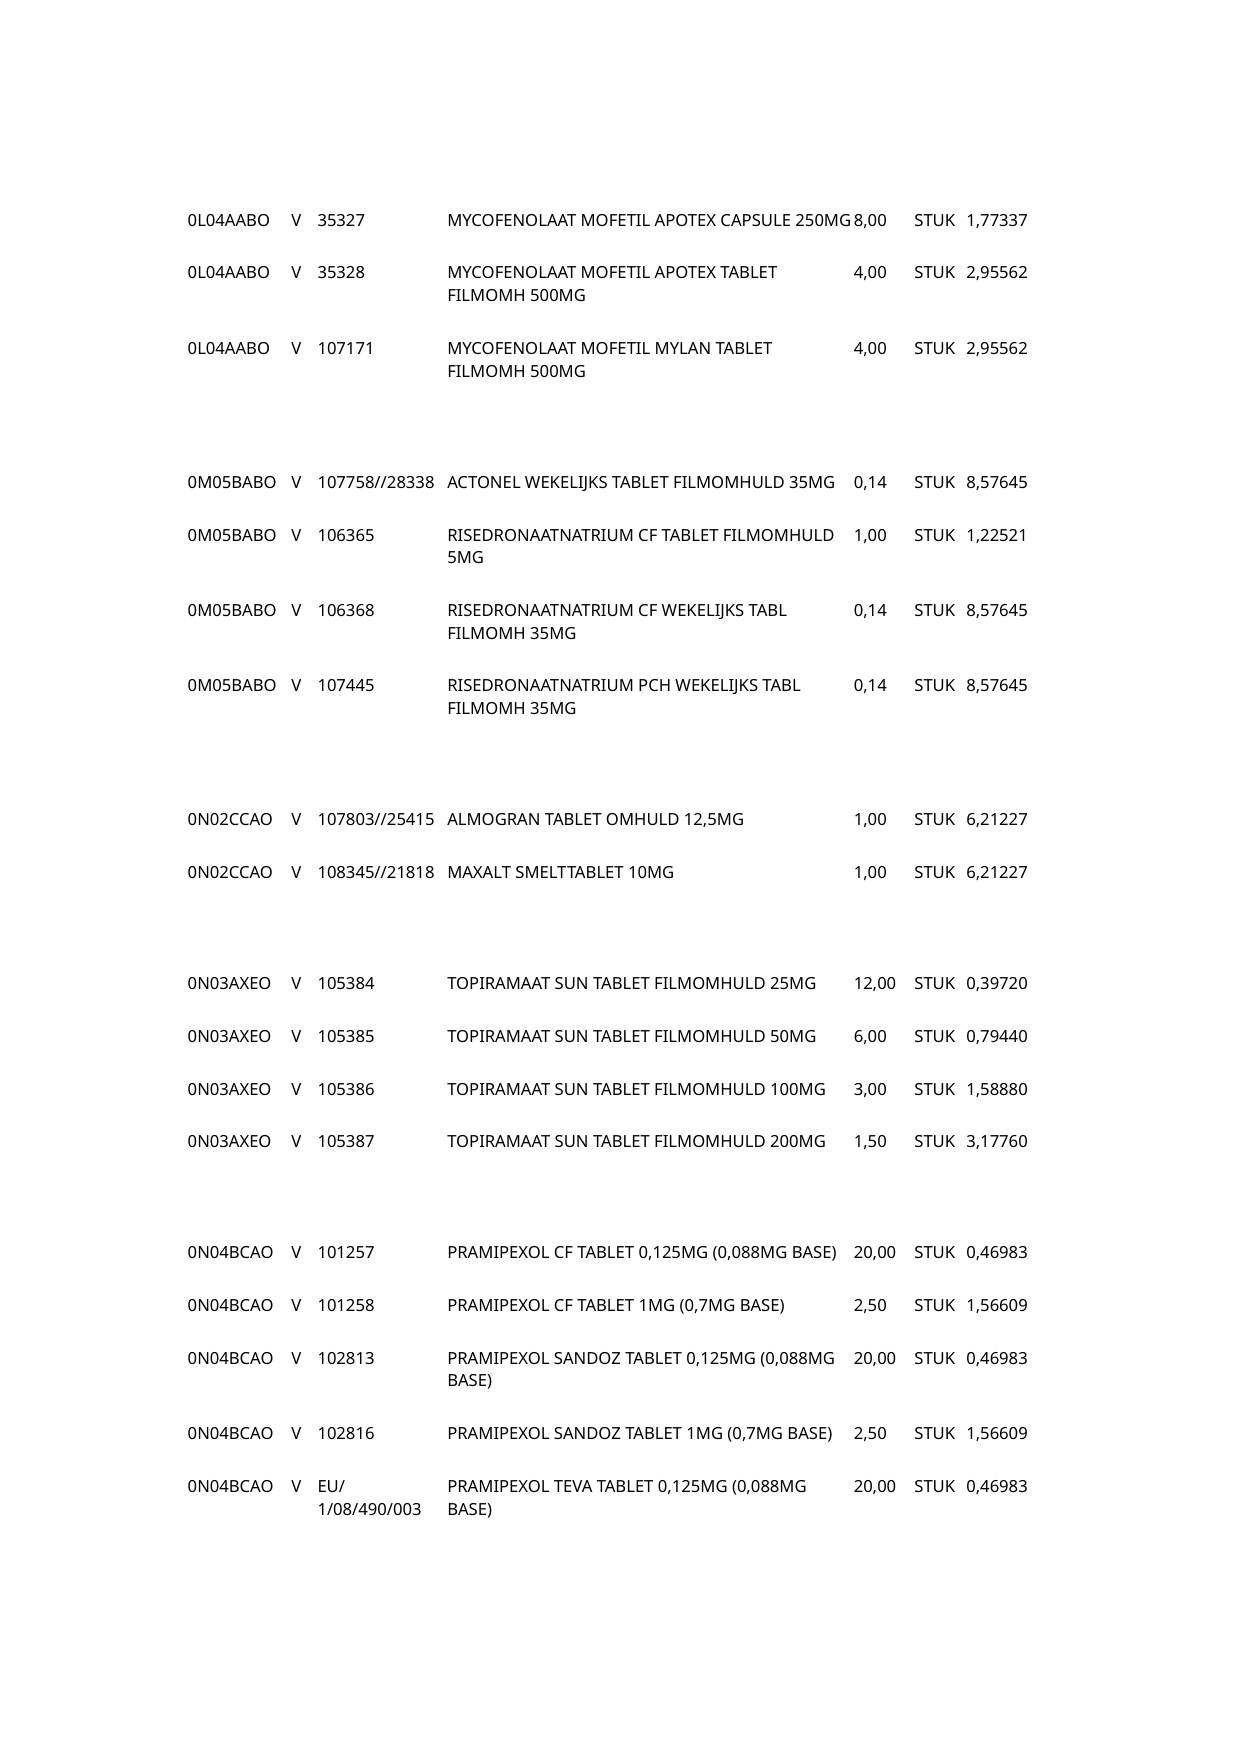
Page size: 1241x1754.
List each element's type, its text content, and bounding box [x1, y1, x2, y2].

table_cell 0L04AABO [188, 337, 291, 412]
table_cell [854, 1183, 914, 1241]
table_cell ACTONEL WEKELIJKS TABLET FILMOMHULD 35MG [447, 470, 853, 523]
table_cell STUK [914, 1077, 966, 1130]
table_cell 107171 [317, 337, 447, 412]
table_cell 0,46983 [966, 1241, 1053, 1294]
table_cell [914, 913, 966, 972]
table_cell V [291, 1294, 317, 1346]
table_cell V [291, 209, 317, 261]
table_cell STUK [914, 337, 966, 412]
table_cell 0,46983 [966, 1346, 1053, 1422]
table_cell STUK [914, 1346, 966, 1422]
table_cell 0N03AXEO [188, 972, 291, 1024]
table_cell 3,00 [854, 1077, 914, 1130]
table_cell 8,57645 [966, 674, 1053, 749]
table_cell STUK [914, 470, 966, 523]
table_cell [447, 412, 853, 470]
table_cell 0,14 [854, 470, 914, 523]
table_cell [966, 1183, 1053, 1241]
table_cell [914, 412, 966, 470]
table_cell [914, 1183, 966, 1241]
table_cell 0N04BCAO [188, 1346, 291, 1422]
table_cell 105387 [317, 1130, 447, 1182]
table_cell TOPIRAMAAT SUN TABLET FILMOMHULD 50MG [447, 1024, 853, 1077]
table_cell 1,56609 [966, 1422, 1053, 1474]
table_cell 6,21227 [966, 861, 1053, 913]
table_cell 1,22521 [966, 523, 1053, 598]
table_cell V [291, 674, 317, 749]
table_cell 0N02CCAO [188, 861, 291, 913]
table_cell [188, 1183, 291, 1241]
table_cell V [291, 1346, 317, 1422]
table_cell [317, 1183, 447, 1241]
table_cell 0,14 [854, 674, 914, 749]
table_cell [854, 913, 914, 972]
table_cell [188, 150, 291, 208]
table_cell [291, 749, 317, 808]
table_cell 0M05BABO [188, 674, 291, 749]
table_cell [317, 412, 447, 470]
table_cell ALMOGRAN TABLET OMHULD 12,5MG [447, 808, 853, 861]
table_cell [914, 749, 966, 808]
table_cell 107758//28338 [317, 470, 447, 523]
table_cell V [291, 861, 317, 913]
table_cell 3,17760 [966, 1130, 1053, 1182]
table_cell V [291, 261, 317, 337]
table_cell 108345//21818 [317, 861, 447, 913]
table_cell PRAMIPEXOL CF TABLET 0,125MG (0,088MG BASE) [447, 1241, 853, 1294]
table_cell 20,00 [854, 1475, 914, 1550]
table_cell PRAMIPEXOL CF TABLET 1MG (0,7MG BASE) [447, 1294, 853, 1346]
table_cell TOPIRAMAAT SUN TABLET FILMOMHULD 100MG [447, 1077, 853, 1130]
table_cell V [291, 1475, 317, 1550]
table_cell 0N04BCAO [188, 1422, 291, 1474]
table_cell MYCOFENOLAAT MOFETIL APOTEX CAPSULE 250MG [447, 209, 853, 261]
table_cell [447, 913, 853, 972]
table_cell [966, 150, 1053, 208]
table_cell [188, 749, 291, 808]
table_cell PRAMIPEXOL SANDOZ TABLET 0,125MG (0,088MG BASE) [447, 1346, 853, 1422]
table_cell 4,00 [854, 337, 914, 412]
table_cell STUK [914, 1024, 966, 1077]
table_cell 102813 [317, 1346, 447, 1422]
table_cell 12,00 [854, 972, 914, 1024]
table_cell RISEDRONAATNATRIUM PCH WEKELIJKS TABL FILMOMH 35MG [447, 674, 853, 749]
table_cell 105384 [317, 972, 447, 1024]
table_cell [291, 1183, 317, 1241]
table_cell [188, 913, 291, 972]
table_cell 0N04BCAO [188, 1294, 291, 1346]
table_cell 0N04BCAO [188, 1475, 291, 1550]
table_cell 101257 [317, 1241, 447, 1294]
table_cell MYCOFENOLAAT MOFETIL APOTEX TABLET FILMOMH 500MG [447, 261, 853, 337]
table_cell [447, 1183, 853, 1241]
table_cell [317, 749, 447, 808]
table_cell V [291, 972, 317, 1024]
table_cell V [291, 470, 317, 523]
table_cell 6,00 [854, 1024, 914, 1077]
table_cell 105385 [317, 1024, 447, 1077]
table_cell 0N03AXEO [188, 1024, 291, 1077]
table_cell TOPIRAMAAT SUN TABLET FILMOMHULD 200MG [447, 1130, 853, 1182]
table_cell STUK [914, 861, 966, 913]
table_cell 106368 [317, 599, 447, 674]
table_cell STUK [914, 599, 966, 674]
table_cell TOPIRAMAAT SUN TABLET FILMOMHULD 25MG [447, 972, 853, 1024]
table_cell [854, 412, 914, 470]
table_cell 1,77337 [966, 209, 1053, 261]
table_cell 107445 [317, 674, 447, 749]
table_cell 0M05BABO [188, 599, 291, 674]
table_cell 0,39720 [966, 972, 1053, 1024]
table_cell V [291, 1241, 317, 1294]
table_cell 2,95562 [966, 337, 1053, 412]
table_cell [317, 913, 447, 972]
table_cell 0N03AXEO [188, 1130, 291, 1182]
table_cell EU/1/08/490/003 [317, 1475, 447, 1550]
table_cell STUK [914, 674, 966, 749]
table_cell STUK [914, 1422, 966, 1474]
table_cell 0,46983 [966, 1475, 1053, 1550]
table_cell 20,00 [854, 1346, 914, 1422]
table_cell PRAMIPEXOL SANDOZ TABLET 1MG (0,7MG BASE) [447, 1422, 853, 1474]
table_cell V [291, 1130, 317, 1182]
table_cell STUK [914, 1294, 966, 1346]
table_cell 2,50 [854, 1422, 914, 1474]
table_cell [966, 749, 1053, 808]
table_cell [914, 150, 966, 208]
table_cell 0,79440 [966, 1024, 1053, 1077]
table_cell 1,00 [854, 523, 914, 598]
table_cell 107803//25415 [317, 808, 447, 861]
table_cell 101258 [317, 1294, 447, 1346]
table_cell 0M05BABO [188, 470, 291, 523]
table_cell 0N03AXEO [188, 1077, 291, 1130]
table_cell V [291, 1024, 317, 1077]
table_cell 105386 [317, 1077, 447, 1130]
table_cell V [291, 599, 317, 674]
table_cell 0N02CCAO [188, 808, 291, 861]
table_cell V [291, 1422, 317, 1474]
table_cell STUK [914, 1130, 966, 1182]
table_cell 4,00 [854, 261, 914, 337]
table_cell V [291, 1077, 317, 1130]
table_cell [854, 749, 914, 808]
table_cell 35327 [317, 209, 447, 261]
table_cell 20,00 [854, 1241, 914, 1294]
table_cell [447, 150, 853, 208]
table_cell 0L04AABO [188, 261, 291, 337]
table_cell [317, 150, 447, 208]
table_cell RISEDRONAATNATRIUM CF TABLET FILMOMHULD 5MG [447, 523, 853, 598]
table_cell 1,56609 [966, 1294, 1053, 1346]
table_cell 102816 [317, 1422, 447, 1474]
table_cell V [291, 523, 317, 598]
table_cell STUK [914, 261, 966, 337]
table_cell [291, 150, 317, 208]
table_cell 35328 [317, 261, 447, 337]
table_cell 8,57645 [966, 470, 1053, 523]
table_cell MYCOFENOLAAT MOFETIL MYLAN TABLET FILMOMH 500MG [447, 337, 853, 412]
table_cell RISEDRONAATNATRIUM CF WEKELIJKS TABL FILMOMH 35MG [447, 599, 853, 674]
table_cell STUK [914, 1241, 966, 1294]
table_cell [966, 412, 1053, 470]
table_cell 1,58880 [966, 1077, 1053, 1130]
table_cell STUK [914, 523, 966, 598]
table_cell 0,14 [854, 599, 914, 674]
table_cell 2,50 [854, 1294, 914, 1346]
table_cell V [291, 337, 317, 412]
table_cell 1,50 [854, 1130, 914, 1182]
table_cell [291, 913, 317, 972]
table_cell [188, 412, 291, 470]
table_cell 8,57645 [966, 599, 1053, 674]
table_cell 0M05BABO [188, 523, 291, 598]
table_cell STUK [914, 972, 966, 1024]
table_cell [854, 150, 914, 208]
table_cell STUK [914, 808, 966, 861]
table_cell 1,00 [854, 861, 914, 913]
table_cell 6,21227 [966, 808, 1053, 861]
table_cell 0L04AABO [188, 209, 291, 261]
table_cell 8,00 [854, 209, 914, 261]
table_cell MAXALT SMELTTABLET 10MG [447, 861, 853, 913]
table_cell V [291, 808, 317, 861]
table_cell STUK [914, 1475, 966, 1550]
table_cell 0N04BCAO [188, 1241, 291, 1294]
table_cell STUK [914, 209, 966, 261]
table_cell [291, 412, 317, 470]
table_cell [966, 913, 1053, 972]
table_cell [447, 749, 853, 808]
table_cell PRAMIPEXOL TEVA TABLET 0,125MG (0,088MG BASE) [447, 1475, 853, 1550]
table_cell 1,00 [854, 808, 914, 861]
table_cell 2,95562 [966, 261, 1053, 337]
table_cell 106365 [317, 523, 447, 598]
